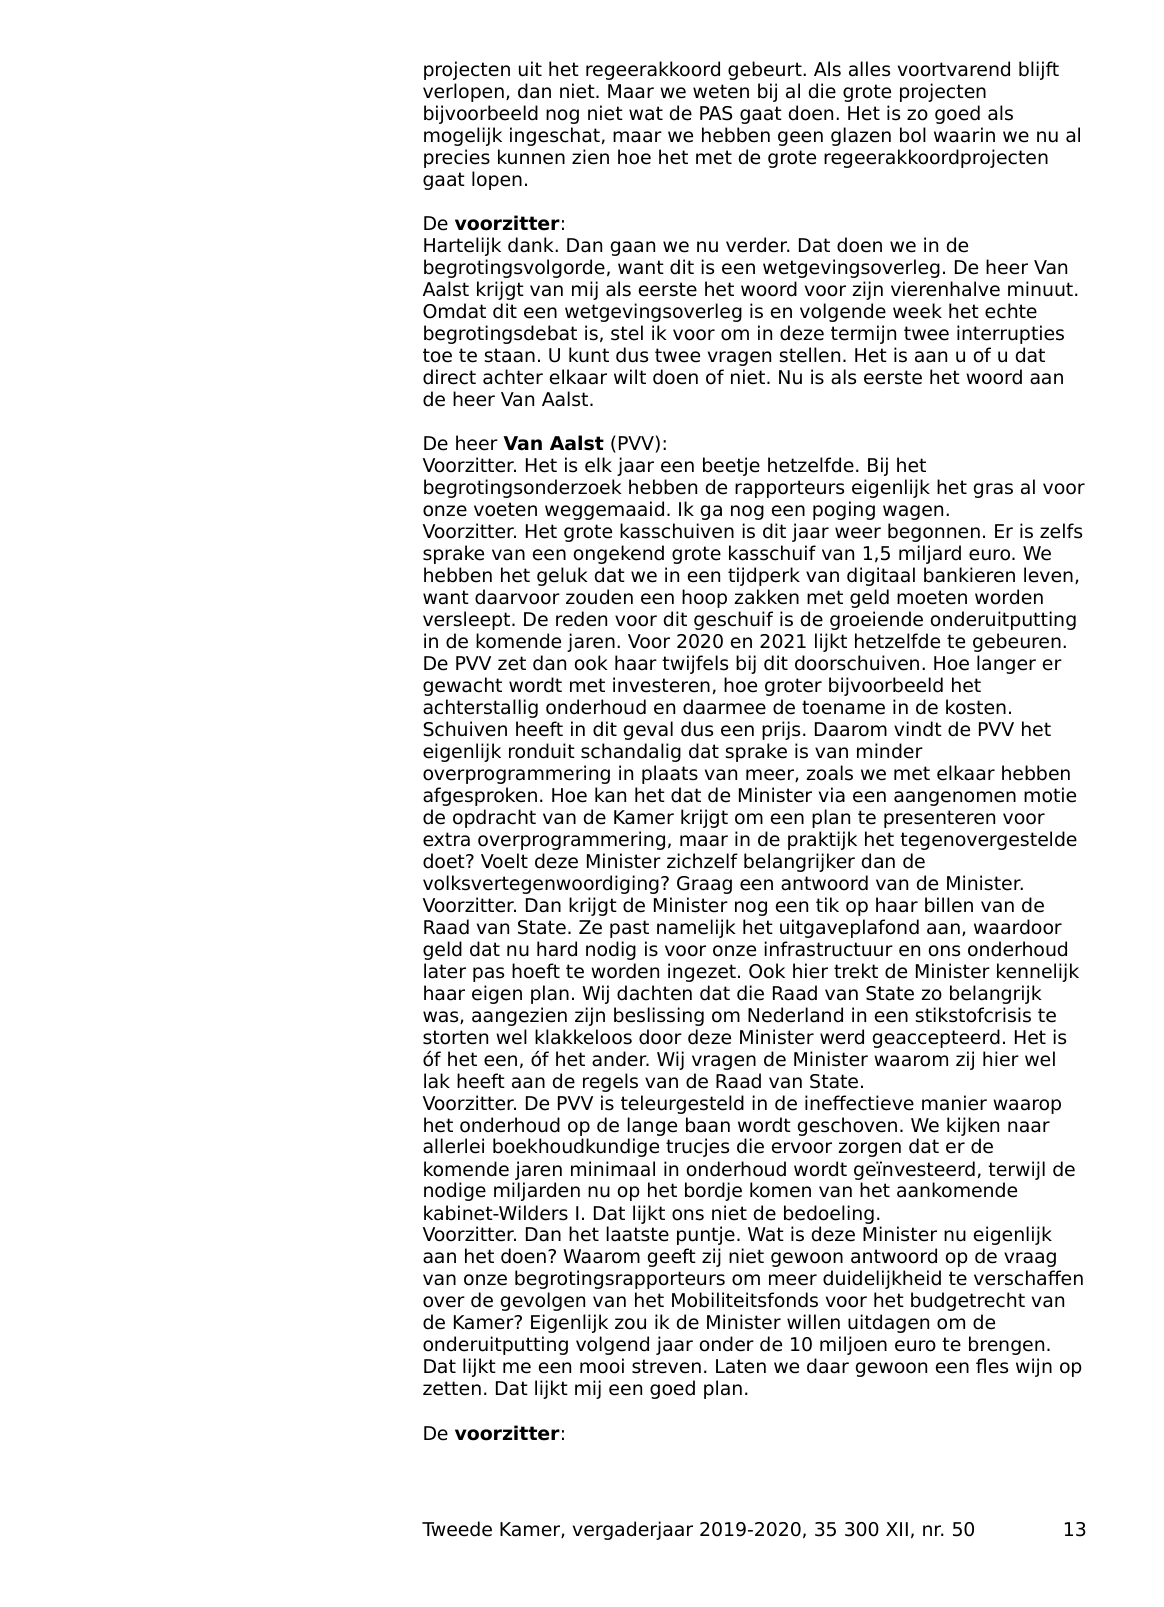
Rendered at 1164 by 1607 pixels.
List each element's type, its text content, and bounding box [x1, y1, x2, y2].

text Voorzitter. Dan het laatste puntje. Wat is deze Minister nu eigenlijk aan het doen? Waarom geeft zij niet gewoon antwoord op de vraag van onze begrotingsrapporteurs om meer duidelijkheid te verschaffen over de gevolgen van het Mobiliteitsfonds voor het budgetrecht van de Kamer? Eigenlijk zou ik de Minister willen uitdagen om de onderuitputting volgend jaar onder de 10 miljoen euro te brengen. Dat lijkt me een mooi streven. Laten we daar gewoon een fles wijn op zetten. Dat lijkt mij een goed plan. [422, 1224, 1087, 1400]
text De voorzitter: [422, 1422, 1087, 1444]
text Voorzitter. De PVV is teleurgesteld in de ineffectieve manier waarop het onderhoud op de lange baan wordt geschoven. We kijken naar allerlei boekhoudkundige trucjes die ervoor zorgen dat er de komende jaren minimaal in onderhoud wordt geïnvesteerd, terwijl de nodige miljarden nu op het bordje komen van het aankomende kabinet-Wilders I. Dat lijkt ons niet de bedoeling. [422, 1092, 1087, 1224]
text Voorzitter. Dan krijgt de Minister nog een tik op haar billen van de Raad van State. Ze past namelijk het uitgaveplafond aan, waardoor geld dat nu hard nodig is voor onze infrastructuur en ons onderhoud later pas hoeft te worden ingezet. Ook hier trekt de Minister kennelijk haar eigen plan. Wij dachten dat die Raad van State zo belangrijk was, aangezien zijn beslissing om Nederland in een stikstofcrisis te storten wel klakkeloos door deze Minister werd geaccepteerd. Het is óf het een, óf het ander. Wij vragen de Minister waarom zij hier wel lak heeft aan de regels van de Raad van State. [422, 895, 1087, 1092]
text Hartelijk dank. Dan gaan we nu verder. Dat doen we in de begrotingsvolgorde, want dit is een wetgevingsoverleg. De heer Van Aalst krijgt van mij als eerste het woord voor zijn vierenhalve minuut. Omdat dit een wetgevingsoverleg is en volgende week het echte begrotingsdebat is, stel ik voor om in deze termijn twee interrupties toe te staan. U kunt dus twee vragen stellen. Het is aan u of u dat direct achter elkaar wilt doen of niet. Nu is als eerste het woord aan de heer Van Aalst. [422, 235, 1087, 411]
text De heer Van Aalst (PVV): [422, 433, 1087, 455]
text Voorzitter. Het grote kasschuiven is dit jaar weer begonnen. Er is zelfs sprake van een ongekend grote kasschuif van 1,5 miljard euro. We hebben het geluk dat we in een tijdperk van digitaal bankieren leven, want daarvoor zouden een hoop zakken met geld moeten worden versleept. De reden voor dit geschuif is de groeiende onderuitputting in de komende jaren. Voor 2020 en 2021 lijkt hetzelfde te gebeuren. De PVV zet dan ook haar twijfels bij dit doorschuiven. Hoe langer er gewacht wordt met investeren, hoe groter bijvoorbeeld het achterstallig onderhoud en daarmee de toename in de kosten. Schuiven heeft in dit geval dus een prijs. Daarom vindt de PVV het eigenlijk ronduit schandalig dat sprake is van minder overprogrammering in plaats van meer, zoals we met elkaar hebben afgesproken. Hoe kan het dat de Minister via een aangenomen motie de opdracht van de Kamer krijgt om een plan te presenteren voor extra overprogrammering, maar in de praktijk het tegenovergestelde doet? Voelt deze Minister zichzelf belangrijker dan de volksvertegenwoordiging? Graag een antwoord van de Minister. [422, 521, 1087, 895]
text Voorzitter. Het is elk jaar een beetje hetzelfde. Bij het begrotingsonderzoek hebben de rapporteurs eigenlijk het gras al voor onze voeten weggemaaid. Ik ga nog een poging wagen. [422, 455, 1087, 521]
text De voorzitter: [422, 213, 1087, 235]
text projecten uit het regeerakkoord gebeurt. Als alles voortvarend blijft verlopen, dan niet. Maar we weten bij al die grote projecten bijvoorbeeld nog niet wat de PAS gaat doen. Het is zo goed als mogelijk ingeschat, maar we hebben geen glazen bol waarin we nu al precies kunnen zien hoe het met de grote regeerakkoordprojecten gaat lopen. [422, 59, 1087, 191]
